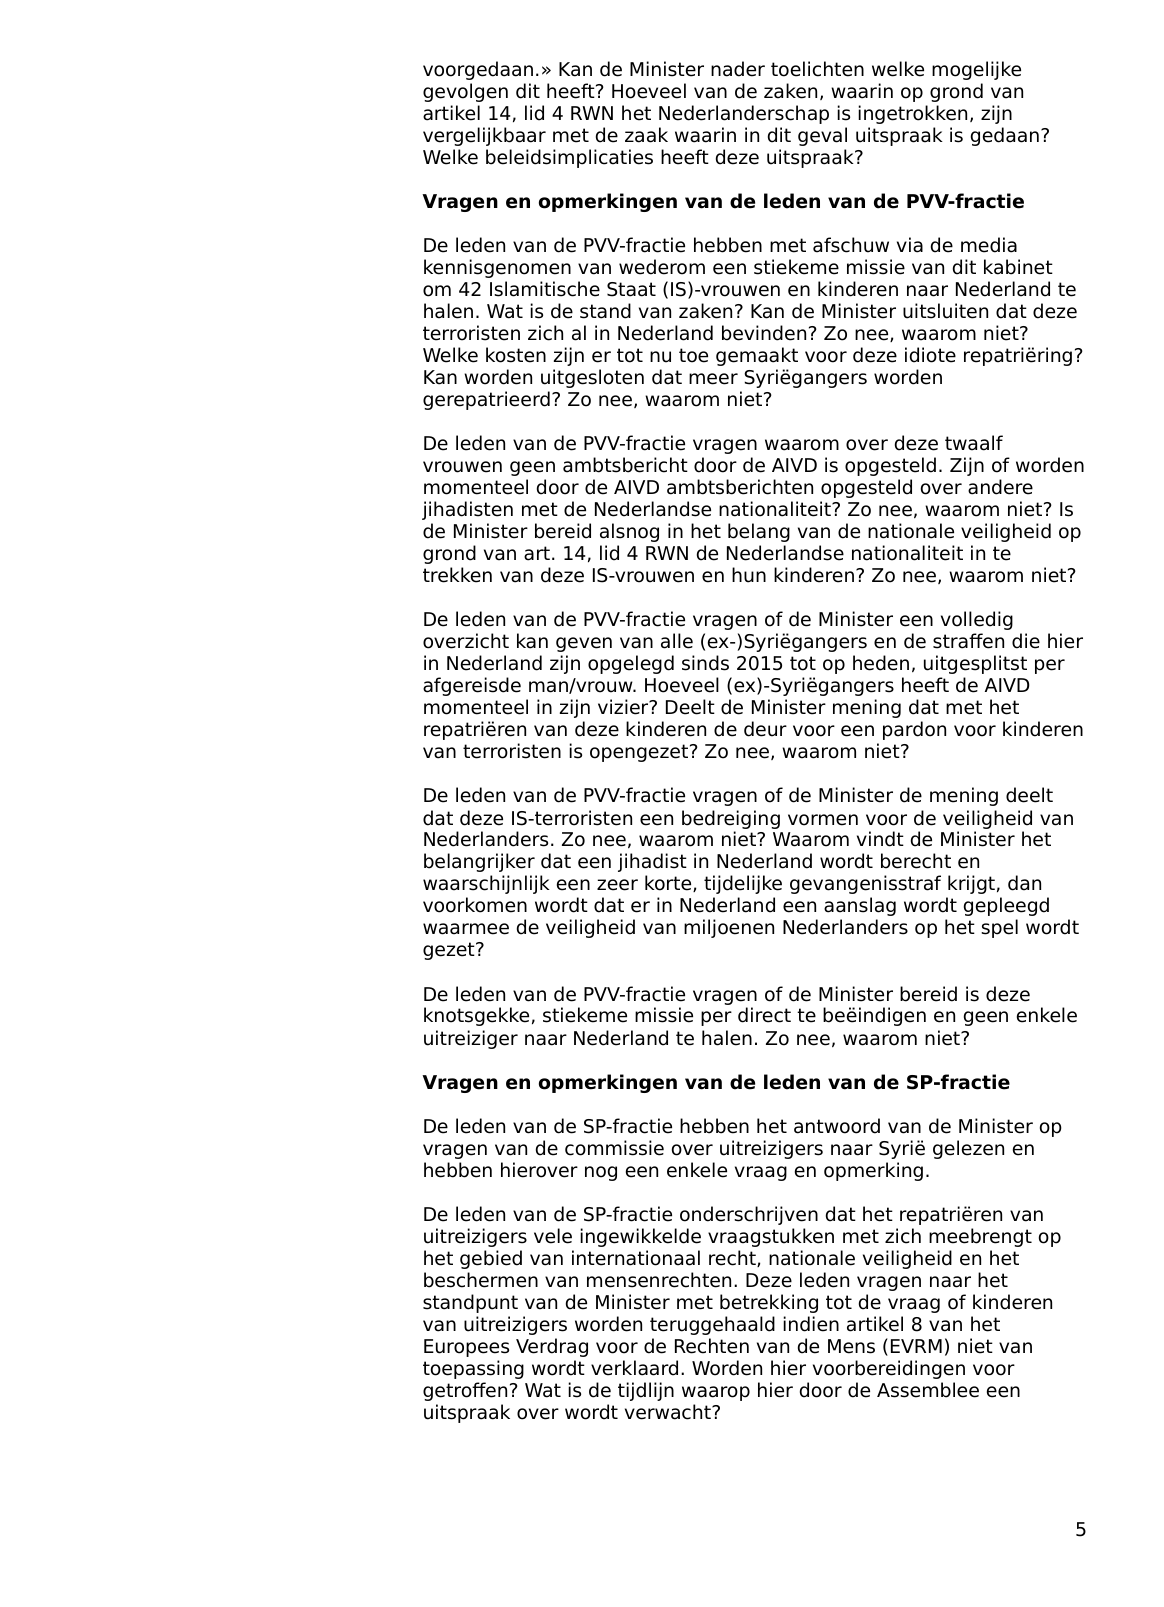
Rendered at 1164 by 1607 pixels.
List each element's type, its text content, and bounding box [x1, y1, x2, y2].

text De leden van de PVV-fractie vragen of de Minister een volledig overzicht kan geven van alle (ex-)Syriëgangers en de straffen die hier in Nederland zijn opgelegd sinds 2015 tot op heden, uitgesplitst per afgereisde man/vrouw. Hoeveel (ex)-Syriëgangers heeft de AIVD momenteel in zijn vizier? Deelt de Minister mening dat met het repatriëren van deze kinderen de deur voor een pardon voor kinderen van terroristen is opengezet? Zo nee, waarom niet? [422, 609, 1087, 763]
subtitle Vragen en opmerkingen van de leden van de PVV-fractie [422, 191, 1087, 213]
text De leden van de PVV-fractie vragen of de Minister de mening deelt dat deze IS-terroristen een bedreiging vormen voor de veiligheid van Nederlanders. Zo nee, waarom niet? Waarom vindt de Minister het belangrijker dat een jihadist in Nederland wordt berecht en waarschijnlijk een zeer korte, tijdelijke gevangenisstraf krijgt, dan voorkomen wordt dat er in Nederland een aanslag wordt gepleegd waarmee de veiligheid van miljoenen Nederlanders op het spel wordt gezet? [422, 785, 1087, 961]
text De leden van de PVV-fractie vragen waarom over deze twaalf vrouwen geen ambtsbericht door de AIVD is opgesteld. Zijn of worden momenteel door de AIVD ambtsberichten opgesteld over andere jihadisten met de Nederlandse nationaliteit? Zo nee, waarom niet? Is de Minister bereid alsnog in het belang van de nationale veiligheid op grond van art. 14, lid 4 RWN de Nederlandse nationaliteit in te trekken van deze IS-vrouwen en hun kinderen? Zo nee, waarom niet? [422, 433, 1087, 587]
text De leden van de PVV-fractie vragen of de Minister bereid is deze knotsgekke, stiekeme missie per direct te beëindigen en geen enkele uitreiziger naar Nederland te halen. Zo nee, waarom niet? [422, 983, 1087, 1049]
text De leden van de SP-fractie hebben het antwoord van de Minister op vragen van de commissie over uitreizigers naar Syrië gelezen en hebben hierover nog een enkele vraag en opmerking. [422, 1116, 1087, 1182]
subtitle Vragen en opmerkingen van de leden van de SP-fractie [422, 1072, 1087, 1093]
text voorgedaan.» Kan de Minister nader toelichten welke mogelijke gevolgen dit heeft? Hoeveel van de zaken, waarin op grond van artikel 14, lid 4 RWN het Nederlanderschap is ingetrokken, zijn vergelijkbaar met de zaak waarin in dit geval uitspraak is gedaan? Welke beleidsimplicaties heeft deze uitspraak? [422, 59, 1087, 169]
text De leden van de PVV-fractie hebben met afschuw via de media kennisgenomen van wederom een stiekeme missie van dit kabinet om 42 Islamitische Staat (IS)-vrouwen en kinderen naar Nederland te halen. Wat is de stand van zaken? Kan de Minister uitsluiten dat deze terroristen zich al in Nederland bevinden? Zo nee, waarom niet? Welke kosten zijn er tot nu toe gemaakt voor deze idiote repatriëring? Kan worden uitgesloten dat meer Syriëgangers worden gerepatrieerd? Zo nee, waarom niet? [422, 235, 1087, 411]
text De leden van de SP-fractie onderschrijven dat het repatriëren van uitreizigers vele ingewikkelde vraagstukken met zich meebrengt op het gebied van internationaal recht, nationale veiligheid en het beschermen van mensenrechten. Deze leden vragen naar het standpunt van de Minister met betrekking tot de vraag of kinderen van uitreizigers worden teruggehaald indien artikel 8 van het Europees Verdrag voor de Rechten van de Mens (EVRM) niet van toepassing wordt verklaard. Worden hier voorbereidingen voor getroffen? Wat is de tijdlijn waarop hier door de Assemblee een uitspraak over wordt verwacht? [422, 1204, 1087, 1424]
